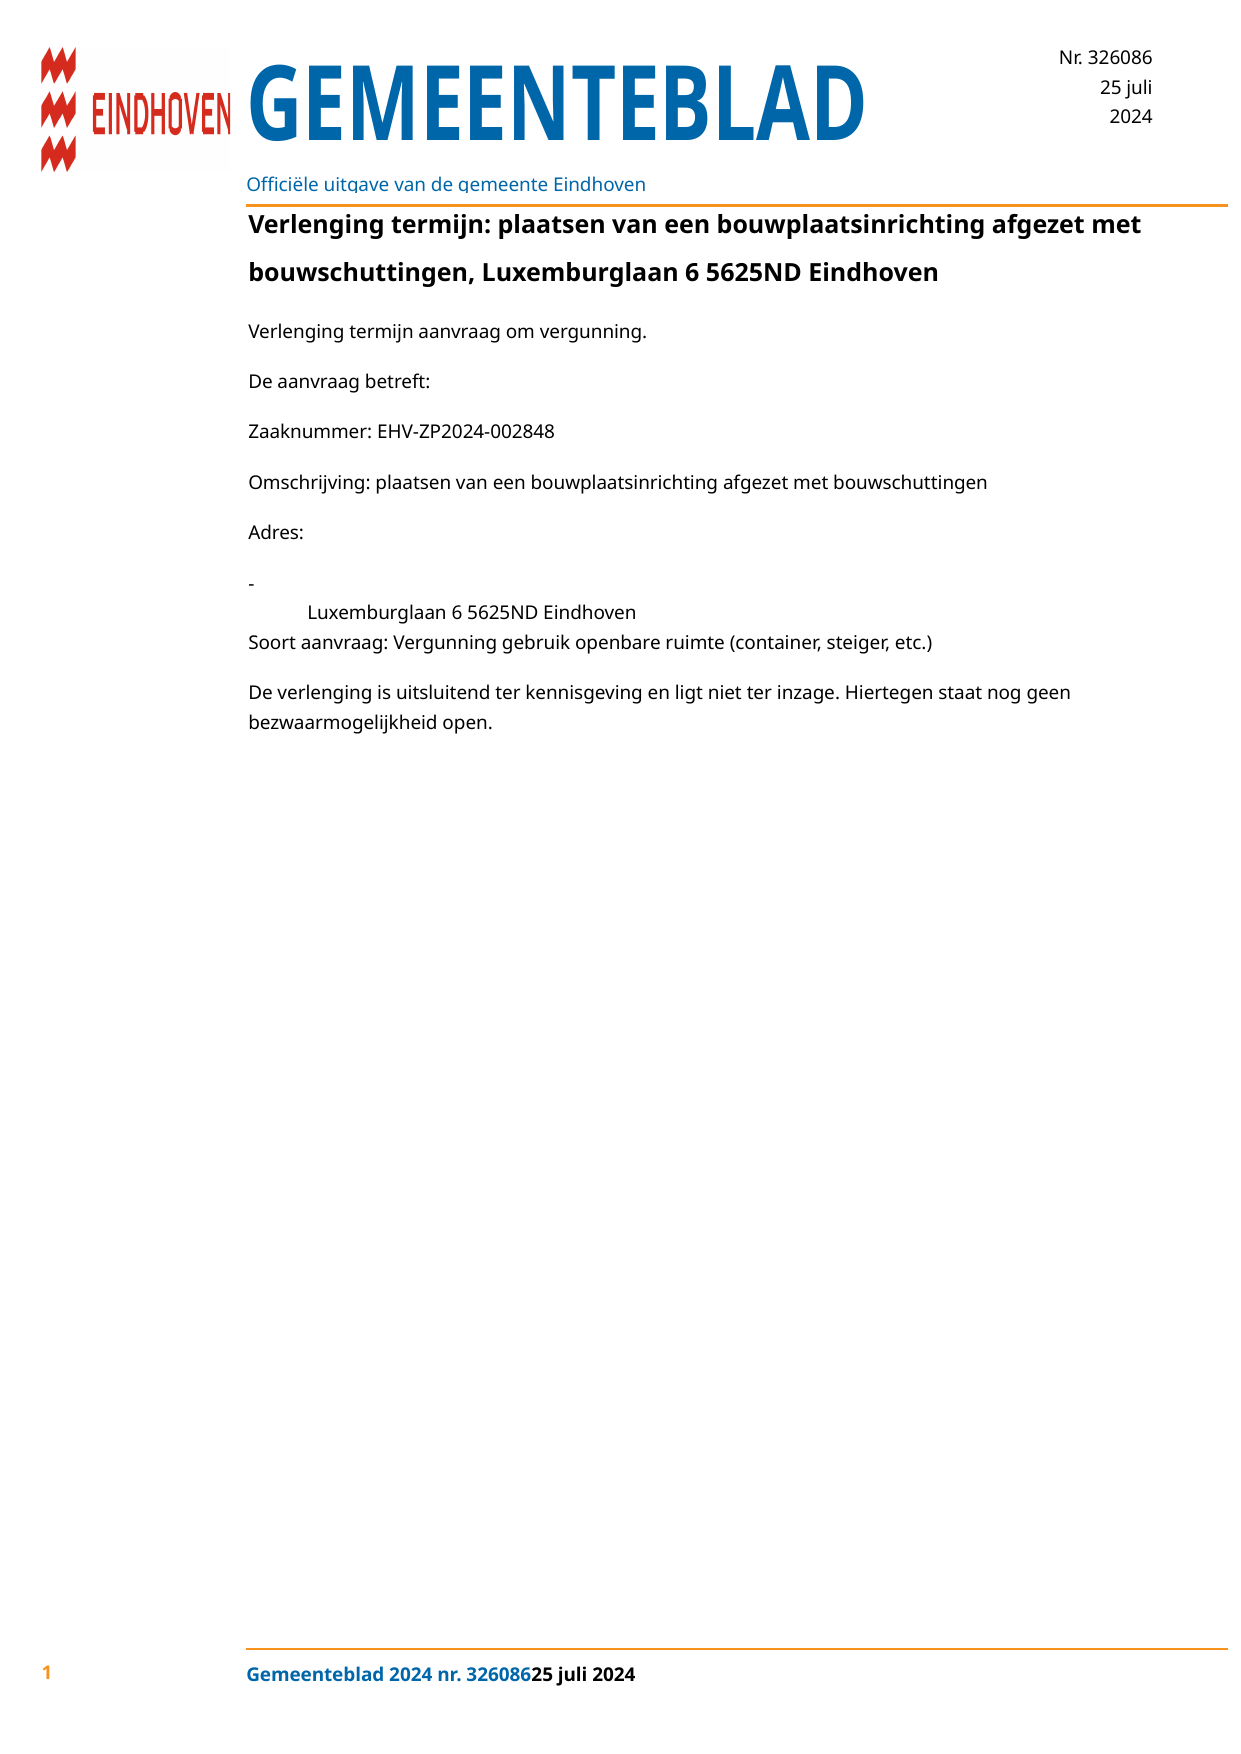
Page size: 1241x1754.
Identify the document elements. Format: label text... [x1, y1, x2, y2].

list Luxemburglaan 6 5625ND Eindhoven [248, 599, 1152, 625]
text De aanvraag betreft: [248, 368, 1152, 394]
text Omschrijving: plaatsen van een bouwplaatsinrichting afgezet met bouwschuttingen [248, 469, 1152, 495]
text Soort aanvraag: Vergunning gebruik openbare ruimte (container, steiger, etc.) [248, 629, 1152, 655]
text Zaaknummer: EHV-ZP2024-002848 [248, 419, 1152, 444]
text Verlenging termijn aanvraag om vergunning. [248, 318, 1152, 344]
picture [41, 47, 231, 172]
text Adres: [248, 519, 1152, 545]
text Verlenging termijn: plaatsen van een bouwplaatsinrichting afgezet met bouwschuttingen, Luxemburglaan 6 5625ND Eindhoven [248, 207, 1152, 288]
text De verlenging is uitsluitend ter kennisgeving en ligt niet ter inzage. Hiertegen staat nog geen bezwaarmogelijkheid open. [248, 679, 1152, 735]
